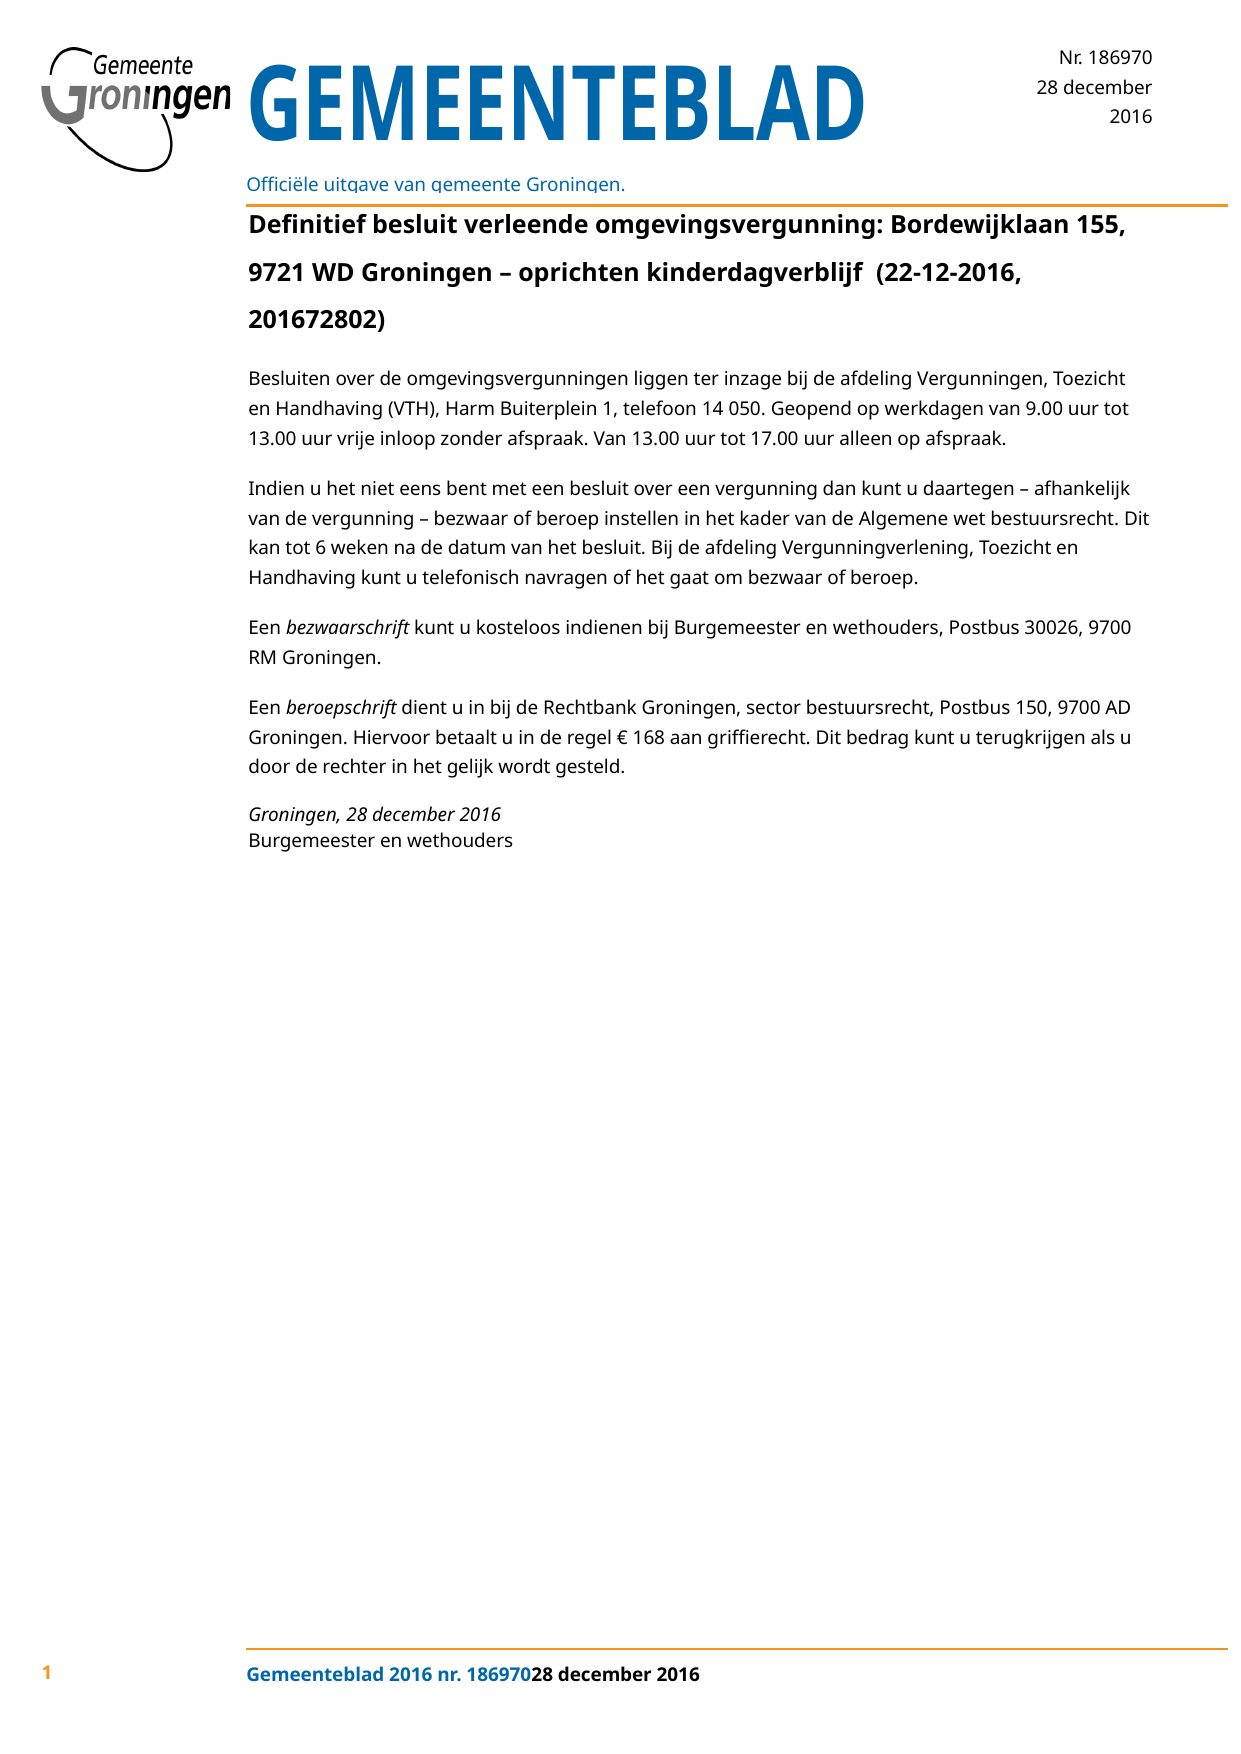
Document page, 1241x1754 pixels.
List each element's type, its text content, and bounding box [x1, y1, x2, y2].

text Besluiten over de omgevingsvergunningen liggen ter inzage bij de afdeling Vergunningen, Toezicht en Handhaving (VTH), Harm Buiterplein 1, telefoon 14 050. Geopend op werkdagen van 9.00 uur tot 13.00 uur vrije inloop zonder afspraak. Van 13.00 uur tot 17.00 uur alleen op afspraak. [248, 366, 1152, 450]
picture [41, 47, 231, 172]
text Definitief besluit verleende omgevingsvergunning: Bordewijklaan 155, 9721 WD Groningen – oprichten kinderdagverblijf (22-12-2016, 201672802) [248, 207, 1152, 336]
text Groningen, 28 december 2016 [248, 801, 1152, 827]
text Indien u het niet eens bent met een besluit over een vergunning dan kunt u daartegen – afhankelijk van de vergunning – bezwaar of beroep instellen in het kader van de Algemene wet bestuursrecht. Dit kan tot 6 weken na de datum van het besluit. Bij de afdeling Vergunningverlening, Toezicht en Handhaving kunt u telefonisch navragen of het gaat om bezwaar of beroep. [248, 475, 1152, 589]
text Een bezwaarschrift kunt u kosteloos indienen bij Burgemeester en wethouders, Postbus 30026, 9700 RM Groningen. [248, 614, 1152, 669]
text Een beroepschrift dient u in bij de Rechtbank Groningen, sector bestuursrecht, Postbus 150, 9700 AD Groningen. Hiervoor betaalt u in de regel € 168 aan griffierecht. Dit bedrag kunt u terugkrijgen als u door de rechter in het gelijk wordt gesteld. [248, 694, 1152, 779]
text Burgemeester en wethouders [248, 827, 1152, 853]
